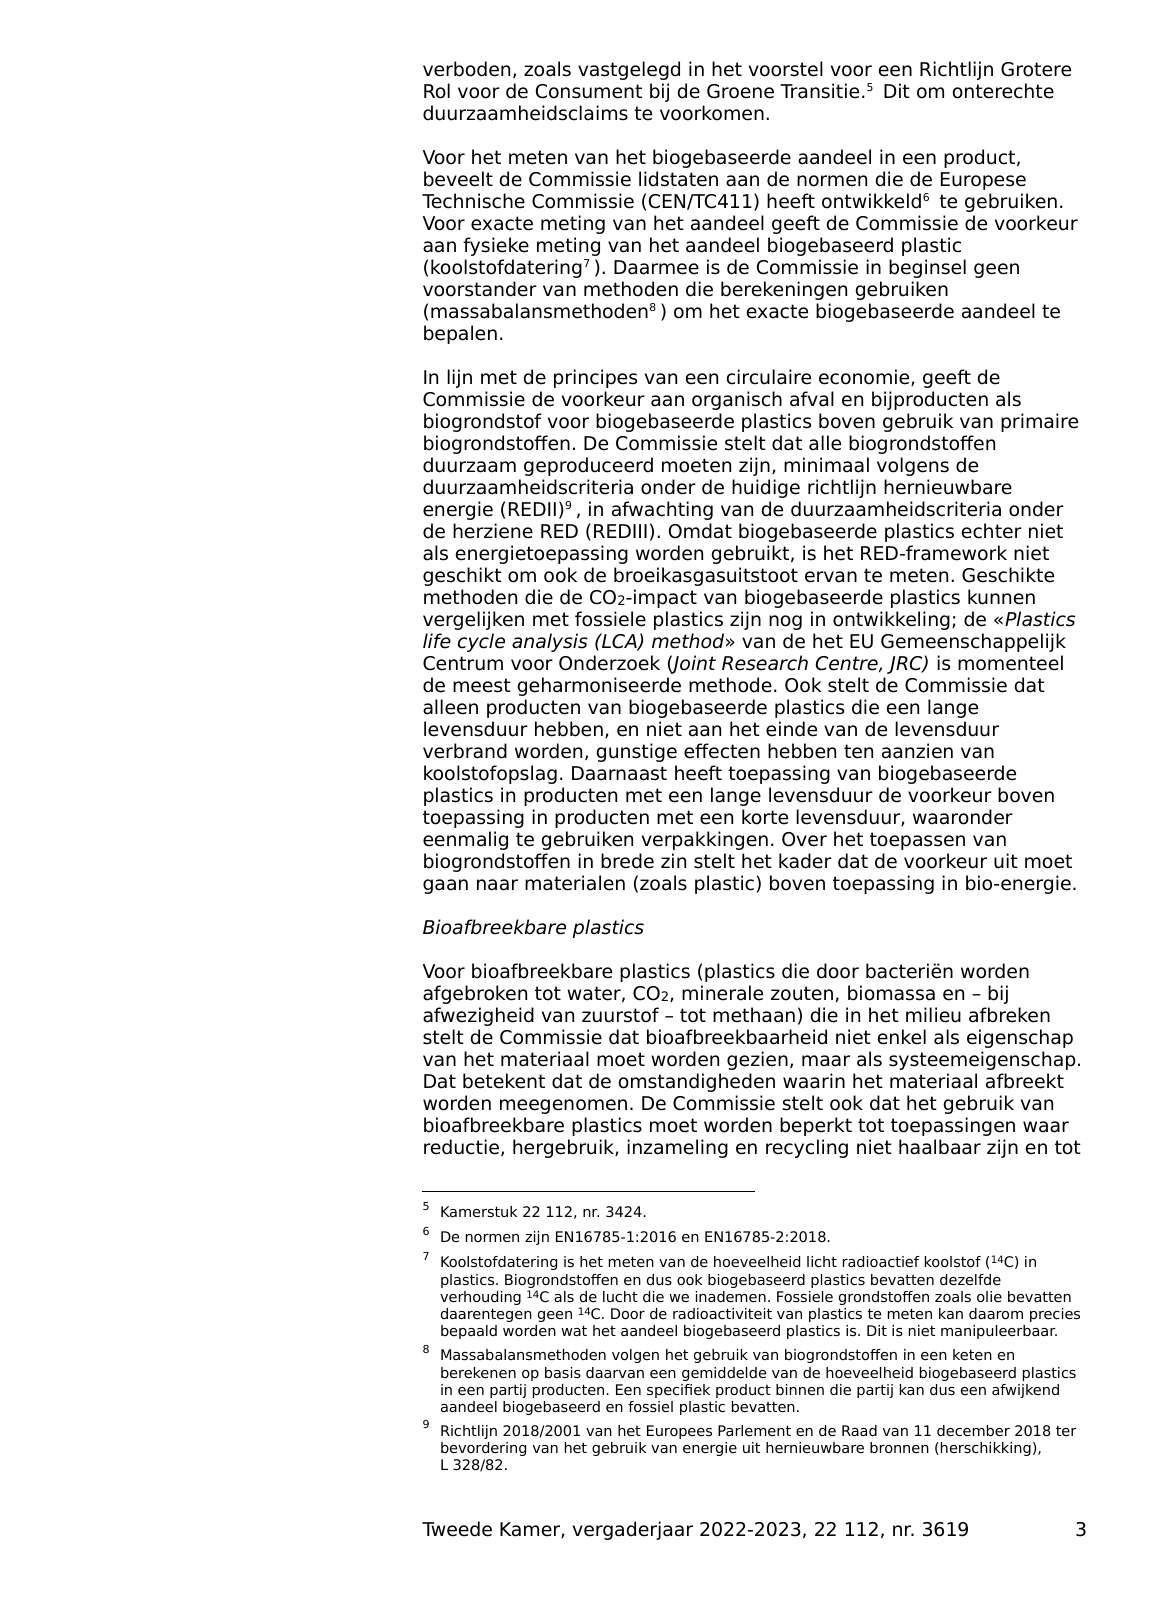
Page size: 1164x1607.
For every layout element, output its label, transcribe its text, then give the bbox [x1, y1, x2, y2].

text verboden, zoals vastgelegd in het voorstel voor een Richtlijn Grotere Rol voor de Consument bij de Groene Transitie. Dit om onterechte duurzaamheidsclaims te voorkomen. [422, 59, 1087, 125]
text Voor bioafbreekbare plastics (plastics die door bacteriën worden afgebroken tot water, CO2, minerale zouten, biomassa en – bij afwezigheid van zuurstof – tot methaan) die in het milieu afbreken stelt de Commissie dat bioafbreekbaarheid niet enkel als eigenschap van het materiaal moet worden gezien, maar als systeemeigenschap. Dat betekent dat de omstandigheden waarin het materiaal afbreekt worden meegenomen. De Commissie stelt ook dat het gebruik van bioafbreekbare plastics moet worden beperkt tot toepassingen waar reductie, hergebruik, inzameling en recycling niet haalbaar zijn en tot [422, 961, 1087, 1159]
text Richtlijn 2018/2001 van het Europees Parlement en de Raad van 11 december 2018 ter bevordering van het gebruik van energie uit hernieuwbare bronnen (herschikking), L 328/82. [422, 1418, 1087, 1474]
text Voor het meten van het biogebaseerde aandeel in een product, beveelt de Commissie lidstaten aan de normen die de Europese Technische Commissie (CEN/TC411) heeft ontwikkeld te gebruiken. Voor exacte meting van het aandeel geeft de Commissie de voorkeur aan fysieke meting van het aandeel biogebaseerd plastic (koolstofdatering). Daarmee is de Commissie in beginsel geen voorstander van methoden die berekeningen gebruiken (massabalansmethoden) om het exacte biogebaseerde aandeel te bepalen. [422, 147, 1087, 345]
text De normen zijn EN16785-1:2016 en EN16785-2:2018. [422, 1225, 1087, 1247]
text Koolstofdatering is het meten van de hoeveelheid licht radioactief koolstof (14C) in plastics. Biogrondstoffen en dus ook biogebaseerd plastics bevatten dezelfde verhouding 14C als de lucht die we inademen. Fossiele grondstoffen zoals olie bevatten daarentegen geen 14C. Door de radioactiviteit van plastics te meten kan daarom precies bepaald worden wat het aandeel biogebaseerd plastics is. Dit is niet manipuleerbaar. [422, 1250, 1087, 1340]
text Massabalansmethoden volgen het gebruik van biogrondstoffen in een keten en berekenen op basis daarvan een gemiddelde van de hoeveelheid biogebaseerd plastics in een partij producten. Een specifiek product binnen die partij kan dus een afwijkend aandeel biogebaseerd en fossiel plastic bevatten. [422, 1343, 1087, 1416]
subtitle Bioafbreekbare plastics [422, 917, 1087, 939]
text In lijn met de principes van een circulaire economie, geeft de Commissie de voorkeur aan organisch afval en bijproducten als biogrondstof voor biogebaseerde plastics boven gebruik van primaire biogrondstoffen. De Commissie stelt dat alle biogrondstoffen duurzaam geproduceerd moeten zijn, minimaal volgens de duurzaamheidscriteria onder de huidige richtlijn hernieuwbare energie (REDII), in afwachting van de duurzaamheidscriteria onder de herziene RED (REDIII). Omdat biogebaseerde plastics echter niet als energietoepassing worden gebruikt, is het RED-framework niet geschikt om ook de broeikasgasuitstoot ervan te meten. Geschikte methoden die de CO2-impact van biogebaseerde plastics kunnen vergelijken met fossiele plastics zijn nog in ontwikkeling; de «Plastics life cycle analysis (LCA) method» van de het EU Gemeenschappelijk Centrum voor Onderzoek (Joint Research Centre, JRC) is momenteel de meest geharmoniseerde methode. Ook stelt de Commissie dat alleen producten van biogebaseerde plastics die een lange levensduur hebben, en niet aan het einde van de levensduur verbrand worden, gunstige effecten hebben ten aanzien van koolstofopslag. Daarnaast heeft toepassing van biogebaseerde plastics in producten met een lange levensduur de voorkeur boven toepassing in producten met een korte levensduur, waaronder eenmalig te gebruiken verpakkingen. Over het toepassen van biogrondstoffen in brede zin stelt het kader dat de voorkeur uit moet gaan naar materialen (zoals plastic) boven toepassing in bio-energie. [422, 367, 1087, 895]
text Kamerstuk 22 112, nr. 3424. [422, 1200, 1087, 1222]
